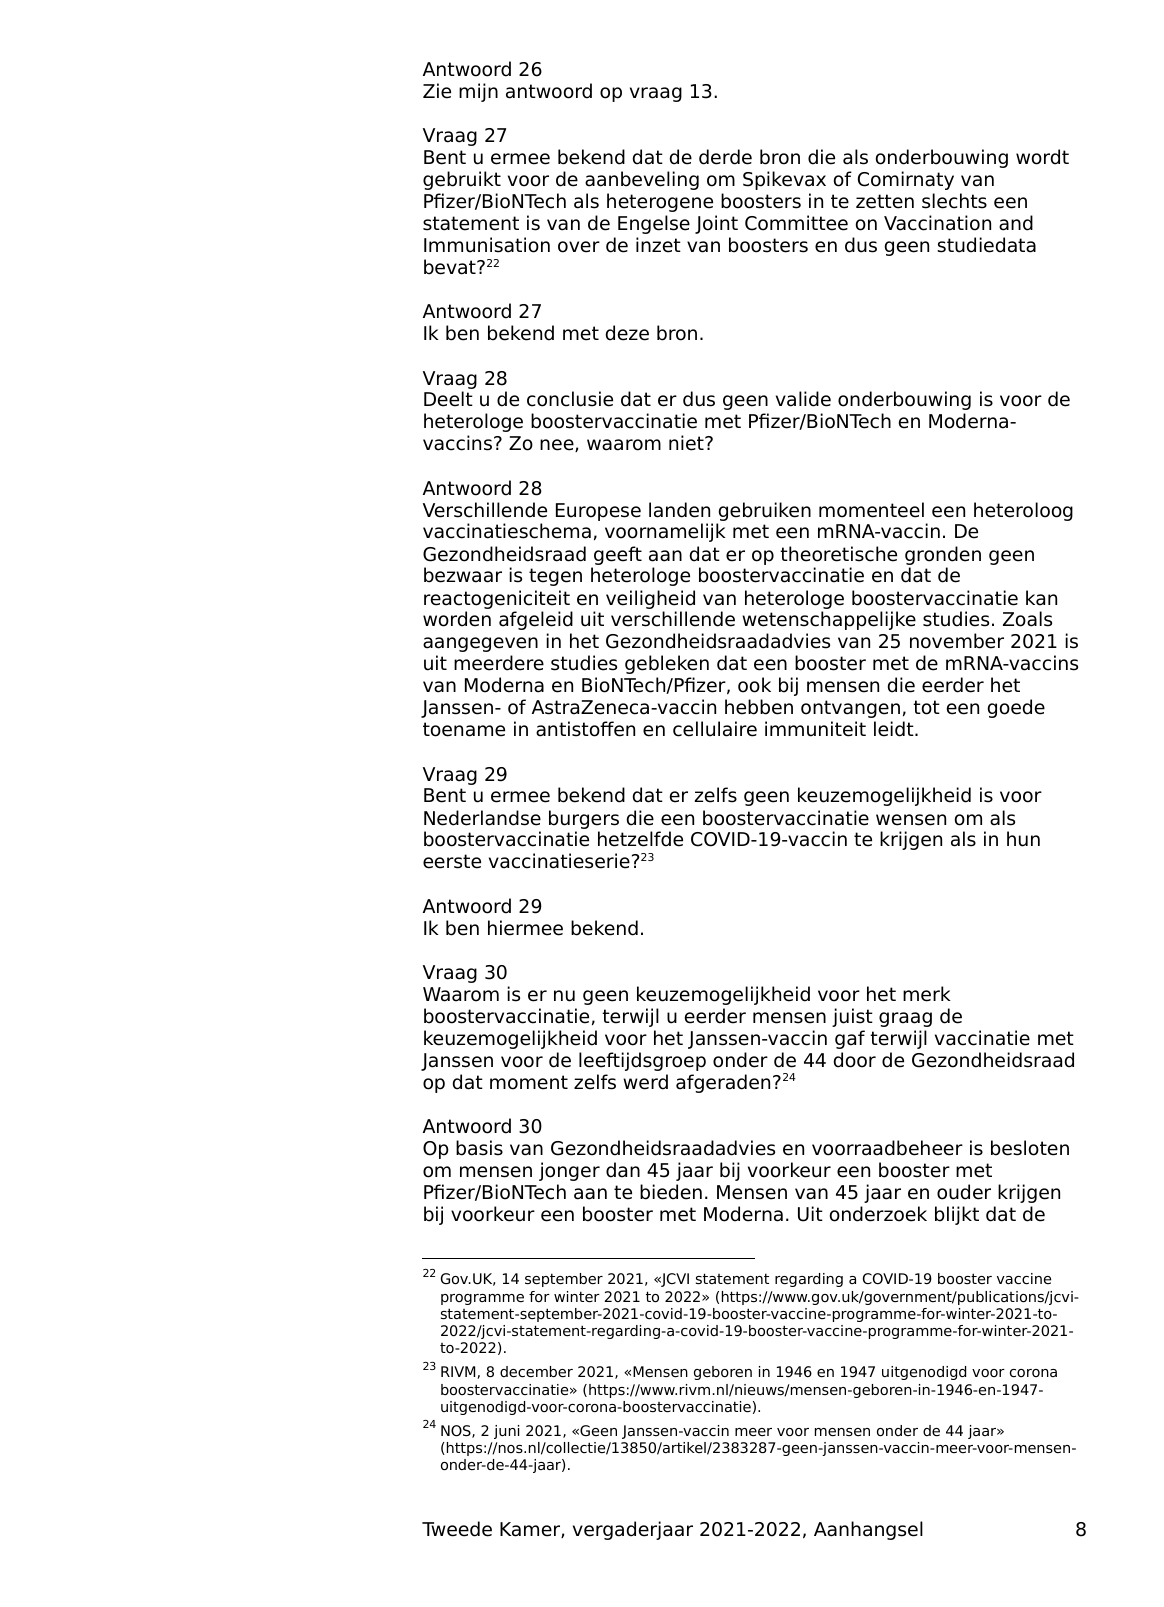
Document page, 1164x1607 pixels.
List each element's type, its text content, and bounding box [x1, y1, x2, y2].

text Deelt u de conclusie dat er dus geen valide onderbouwing is voor de heterologe boostervaccinatie met Pfizer/BioNTech en Moderna-vaccins? Zo nee, waarom niet? [422, 389, 1087, 455]
text Op basis van Gezondheidsraadadvies en voorraadbeheer is besloten om mensen jonger dan 45 jaar bij voorkeur een booster met Pfizer/BioNTech aan te bieden. Mensen van 45 jaar en ouder krijgen bij voorkeur een booster met Moderna. Uit onderzoek blijkt dat de [422, 1138, 1087, 1226]
text Antwoord 29 [422, 896, 1087, 917]
text NOS, 2 juni 2021, «Geen Janssen-vaccin meer voor mensen onder de 44 jaar» (https://nos.nl/collectie/13850/artikel/2383287-geen-janssen-vaccin-meer-voor-mensen-onder-de-44-jaar). [422, 1418, 1087, 1474]
text Waarom is er nu geen keuzemogelijkheid voor het merk boostervaccinatie, terwijl u eerder mensen juist graag de keuzemogelijkheid voor het Janssen-vaccin gaf terwijl vaccinatie met Janssen voor de leeftijdsgroep onder de 44 door de Gezondheidsraad op dat moment zelfs werd afgeraden? [422, 984, 1087, 1093]
text Zie mijn antwoord op vraag 13. [422, 81, 1087, 103]
text Ik ben hiermee bekend. [422, 917, 1087, 939]
text Verschillende Europese landen gebruiken momenteel een heteroloog vaccinatieschema, voornamelijk met een mRNA-vaccin. De Gezondheidsraad geeft aan dat er op theoretische gronden geen bezwaar is tegen heterologe boostervaccinatie en dat de reactogeniciteit en veiligheid van heterologe boostervaccinatie kan worden afgeleid uit verschillende wetenschappelijke studies. Zoals aangegeven in het Gezondheidsraadadvies van 25 november 2021 is uit meerdere studies gebleken dat een booster met de mRNA-vaccins van Moderna en BioNTech/Pfizer, ook bij mensen die eerder het Janssen- of AstraZeneca-vaccin hebben ontvangen, tot een goede toename in antistoffen en cellulaire immuniteit leidt. [422, 499, 1087, 741]
text Bent u ermee bekend dat de derde bron die als onderbouwing wordt gebruikt voor de aanbeveling om Spikevax of Comirnaty van Pfizer/BioNTech als heterogene boosters in te zetten slechts een statement is van de Engelse Joint Committee on Vaccination and Immunisation over de inzet van boosters en dus geen studiedata bevat? [422, 147, 1087, 279]
text Vraag 27 [422, 125, 1087, 147]
text RIVM, 8 december 2021, «Mensen geboren in 1946 en 1947 uitgenodigd voor corona boostervaccinatie» (https://www.rivm.nl/nieuws/mensen-geboren-in-1946-en-1947-uitgenodigd-voor-corona-boostervaccinatie). [422, 1360, 1087, 1416]
text Gov.UK, 14 september 2021, «JCVI statement regarding a COVID-19 booster vaccine programme for winter 2021 to 2022» (https://www.gov.uk/government/publications/jcvi-statement-september-2021-covid-19-booster-vaccine-programme-for-winter-2021-to-2022/jcvi-statement-regarding-a-covid-19-booster-vaccine-programme-for-winter-2021-to-2022). [422, 1267, 1087, 1357]
text Ik ben bekend met deze bron. [422, 323, 1087, 345]
text Antwoord 28 [422, 477, 1087, 499]
text Vraag 30 [422, 962, 1087, 984]
text Vraag 29 [422, 763, 1087, 785]
text Vraag 28 [422, 367, 1087, 389]
text Antwoord 26 [422, 59, 1087, 81]
text Antwoord 27 [422, 301, 1087, 323]
text Bent u ermee bekend dat er zelfs geen keuzemogelijkheid is voor Nederlandse burgers die een boostervaccinatie wensen om als boostervaccinatie hetzelfde COVID-19-vaccin te krijgen als in hun eerste vaccinatieserie? [422, 785, 1087, 873]
text Antwoord 30 [422, 1116, 1087, 1138]
